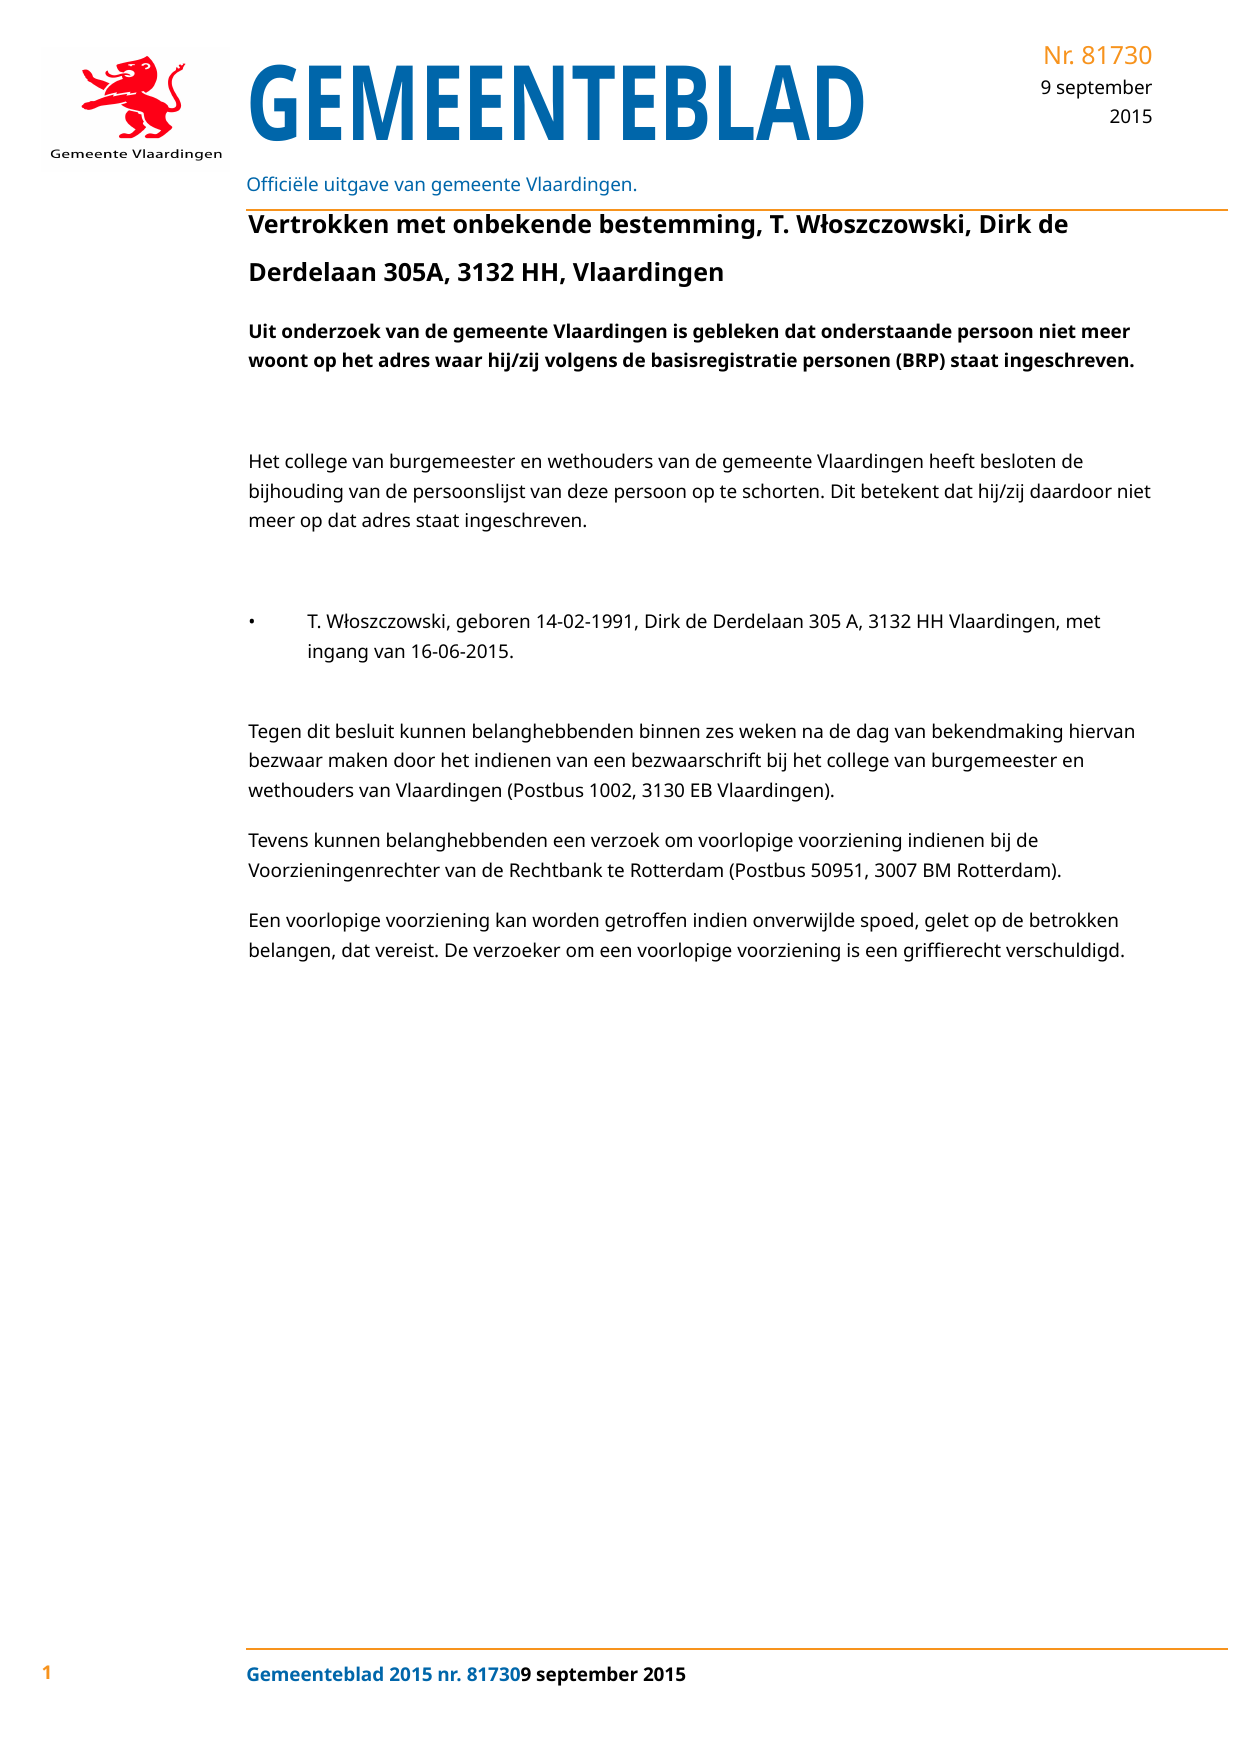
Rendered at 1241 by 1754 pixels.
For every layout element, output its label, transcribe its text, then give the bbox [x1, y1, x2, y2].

text Vertrokken met onbekende bestemming, T. Włoszczowski, Dirk de Derdelaan 305A, 3132 HH, Vlaardingen [248, 211, 1152, 288]
text Uit onderzoek van de gemeente Vlaardingen is gebleken dat onderstaande persoon niet meer woont op het adres waar hij/zij volgens de basisregistratie personen (BRP) staat ingeschreven. [248, 318, 1152, 373]
picture [41, 47, 231, 172]
text Een voorlopige voorziening kan worden getroffen indien onverwijlde spoed, gelet op de betrokken belangen, dat vereist. De verzoeker om een voorlopige voorziening is een griffierecht verschuldigd. [248, 907, 1152, 963]
text Tegen dit besluit kunnen belanghebbenden binnen zes weken na de dag van bekendmaking hiervan bezwaar maken door het indienen van een bezwaarschrift bij het college van burgemeester en wethouders van Vlaardingen (Postbus 1002, 3130 EB Vlaardingen). [248, 718, 1152, 803]
text Tevens kunnen belanghebbenden een verzoek om voorlopige voorziening indienen bij de Voorzieningenrechter van de Rechtbank te Rotterdam (Postbus 50951, 3007 BM Rotterdam). [248, 827, 1152, 883]
text Het college van burgemeester en wethouders van de gemeente Vlaardingen heeft besloten de bijhouding van de persoonslijst van deze persoon op te schorten. Dit betekent dat hij/zij daardoor niet meer op dat adres staat ingeschreven. [248, 448, 1152, 533]
list T. Włoszczowski, geboren 14-02-1991, Dirk de Derdelaan 305 A, 3132 HH Vlaardingen, met ingang van 16-06-2015. [248, 608, 1152, 664]
